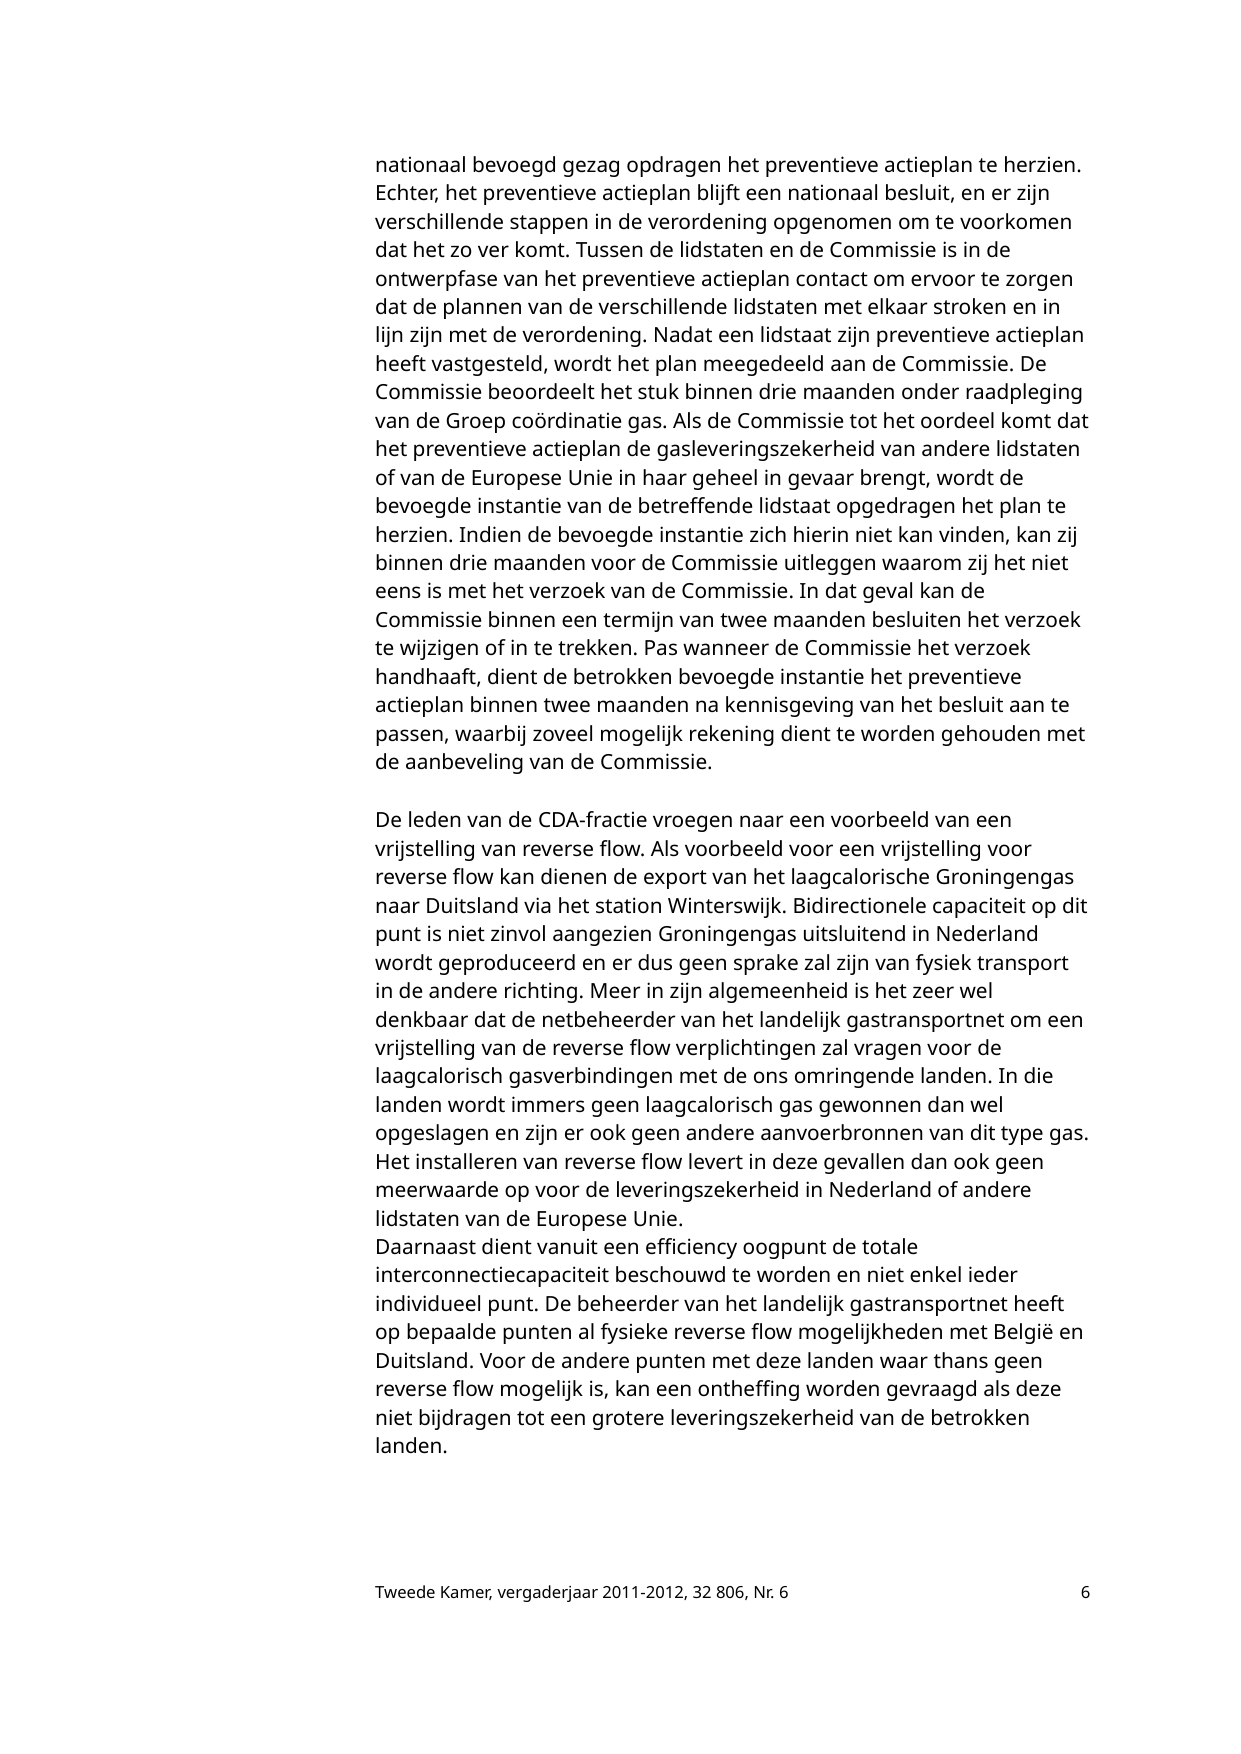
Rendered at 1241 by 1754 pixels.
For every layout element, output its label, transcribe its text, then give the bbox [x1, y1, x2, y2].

text nationaal bevoegd gezag opdragen het preventieve actieplan te herzien. Echter, het preventieve actieplan blijft een nationaal besluit, en er zijn verschillende stappen in de verordening opgenomen om te voorkomen dat het zo ver komt. Tussen de lidstaten en de Commissie is in de ontwerpfase van het preventieve actieplan contact om ervoor te zorgen dat de plannen van de verschillende lidstaten met elkaar stroken en in lijn zijn met de verordening. Nadat een lidstaat zijn preventieve actieplan heeft vastgesteld, wordt het plan meegedeeld aan de Commissie. De Commissie beoordeelt het stuk binnen drie maanden onder raadpleging van de Groep coördinatie gas. Als de Commissie tot het oordeel komt dat het preventieve actieplan de gasleveringszekerheid van andere lidstaten of van de Europese Unie in haar geheel in gevaar brengt, wordt de bevoegde instantie van de betreffende lidstaat opgedragen het plan te herzien. Indien de bevoegde instantie zich hierin niet kan vinden, kan zij binnen drie maanden voor de Commissie uitleggen waarom zij het niet eens is met het verzoek van de Commissie. In dat geval kan de Commissie binnen een termijn van twee maanden besluiten het verzoek te wijzigen of in te trekken. Pas wanneer de Commissie het verzoek handhaaft, dient de betrokken bevoegde instantie het preventieve actieplan binnen twee maanden na kennisgeving van het besluit aan te passen, waarbij zoveel mogelijk rekening dient te worden gehouden met de aanbeveling van de Commissie. [375, 150, 1090, 776]
text De leden van de CDA-fractie vroegen naar een voorbeeld van een vrijstelling van reverse flow. Als voorbeeld voor een vrijstelling voor reverse flow kan dienen de export van het laagcalorische Groningengas naar Duitsland via het station Winterswijk. Bidirectionele capaciteit op dit punt is niet zinvol aangezien Groningengas uitsluitend in Nederland wordt geproduceerd en er dus geen sprake zal zijn van fysiek transport in de andere richting. Meer in zijn algemeenheid is het zeer wel denkbaar dat de netbeheerder van het landelijk gastransportnet om een vrijstelling van de reverse flow verplichtingen zal vragen voor de laagcalorisch gasverbindingen met de ons omringende landen. In die landen wordt immers geen laagcalorisch gas gewonnen dan wel opgeslagen en zijn er ook geen andere aanvoerbronnen van dit type gas. Het installeren van reverse flow levert in deze gevallen dan ook geen meerwaarde op voor de leveringszekerheid in Nederland of andere lidstaten van de Europese Unie. [375, 806, 1090, 1232]
text Daarnaast dient vanuit een efficiency oogpunt de totale interconnectiecapaciteit beschouwd te worden en niet enkel ieder individueel punt. De beheerder van het landelijk gastransportnet heeft op bepaalde punten al fysieke reverse flow mogelijkheden met België en Duitsland. Voor de andere punten met deze landen waar thans geen reverse flow mogelijk is, kan een ontheffing worden gevraagd als deze niet bijdragen tot een grotere leveringszekerheid van de betrokken landen. [375, 1232, 1090, 1460]
